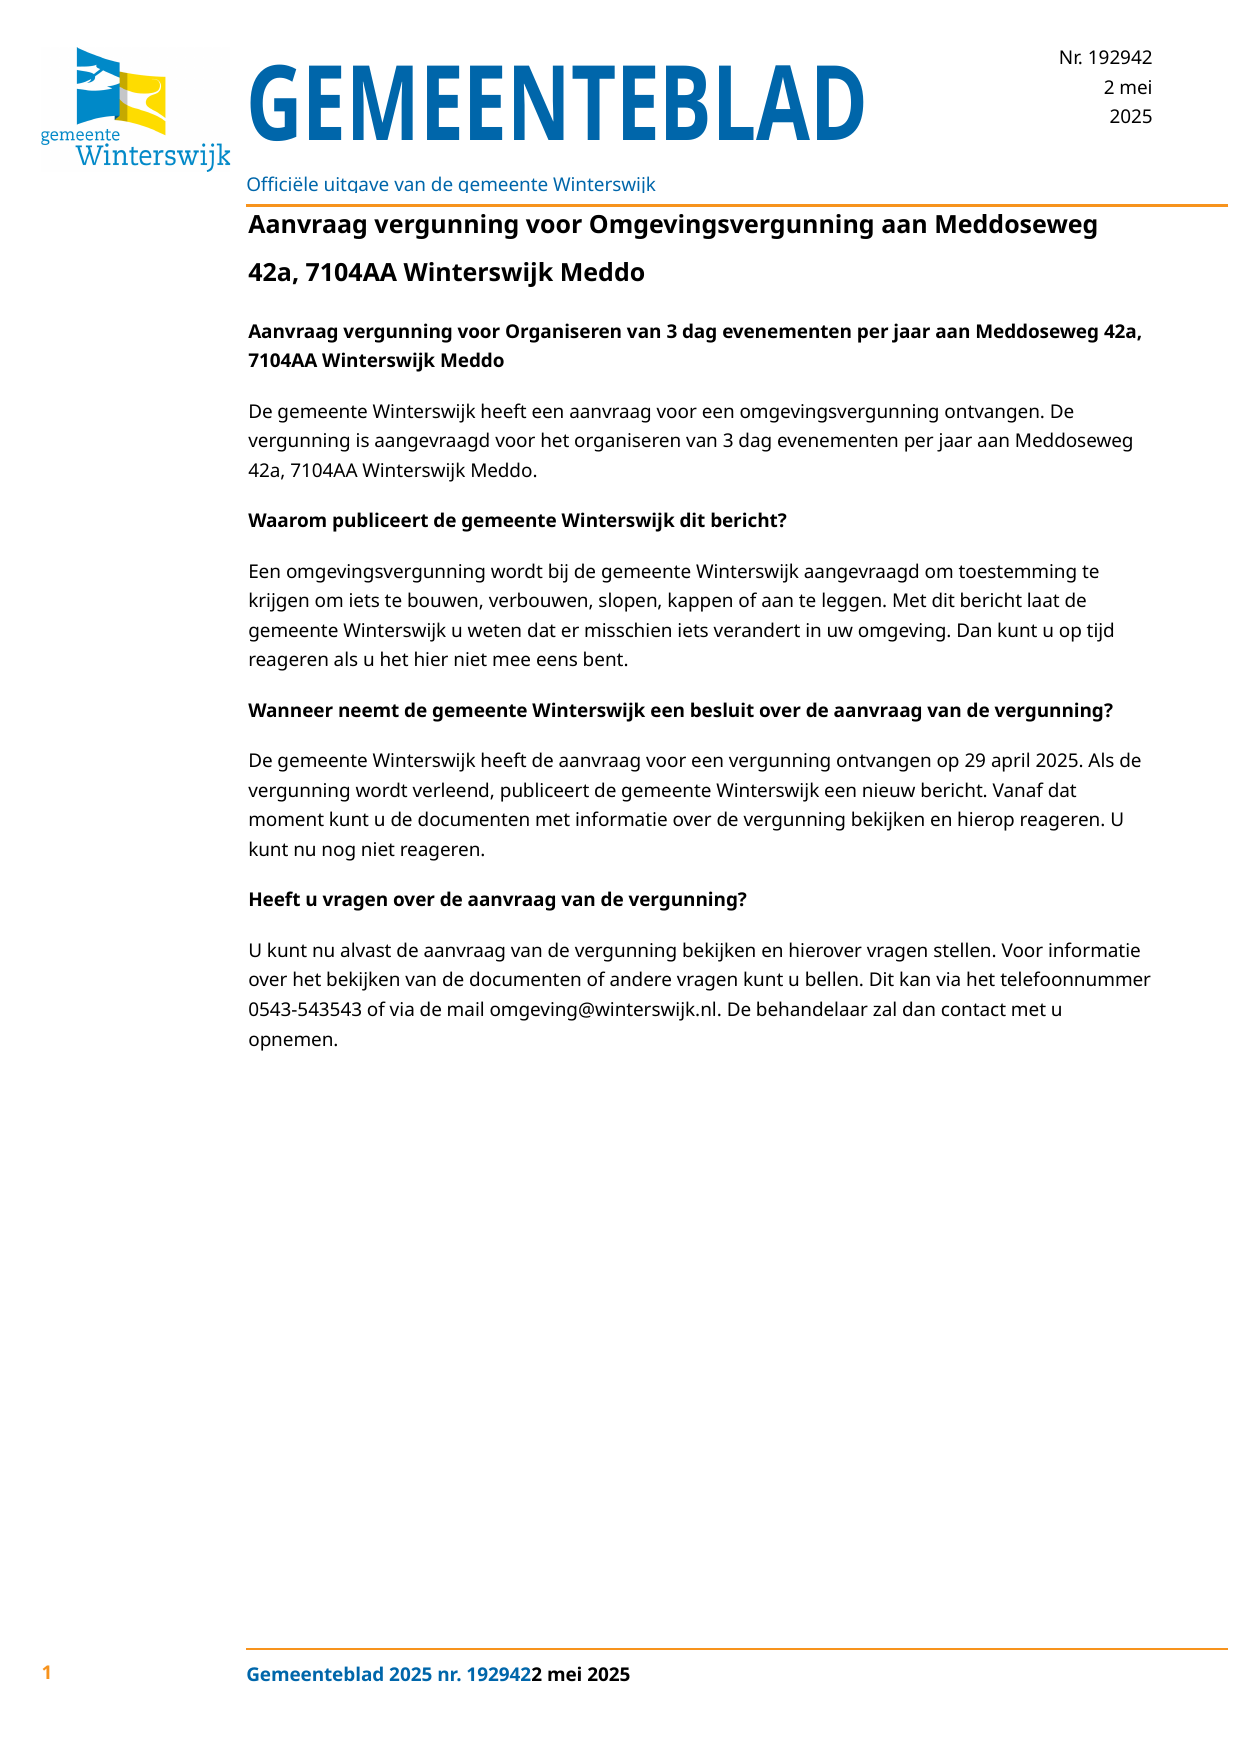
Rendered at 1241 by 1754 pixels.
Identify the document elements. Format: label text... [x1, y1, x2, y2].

text Een omgevingsvergunning wordt bij de gemeente Winterswijk aangevraagd om toestemming te krijgen om iets te bouwen, verbouwen, slopen, kappen of aan te leggen. Met dit bericht laat de gemeente Winterswijk u weten dat er misschien iets verandert in uw omgeving. Dan kunt u op tijd reageren als u het hier niet mee eens bent. [248, 558, 1152, 672]
text Waarom publiceert de gemeente Winterswijk dit bericht? [248, 507, 1152, 533]
text Aanvraag vergunning voor Omgevingsvergunning aan Meddoseweg 42a, 7104AA Winterswijk Meddo [248, 207, 1152, 288]
text U kunt nu alvast de aanvraag van de vergunning bekijken en hierover vragen stellen. Voor informatie over het bekijken van de documenten of andere vragen kunt u bellen. Dit kan via het telefoonnummer 0543-543543 of via de mail omgeving@winterswijk.nl. De behandelaar zal dan contact met u opnemen. [248, 937, 1152, 1052]
text Heeft u vragen over de aanvraag van de vergunning? [248, 887, 1152, 912]
picture [41, 47, 231, 172]
picture [225, 153, 231, 162]
text De gemeente Winterswijk heeft een aanvraag voor een omgevingsvergunning ontvangen. De vergunning is aangevraagd voor het organiseren van 3 dag evenementen per jaar aan Meddoseweg 42a, 7104AA Winterswijk Meddo. [248, 398, 1152, 483]
text Aanvraag vergunning voor Organiseren van 3 dag evenementen per jaar aan Meddoseweg 42a, 7104AA Winterswijk Meddo [248, 318, 1152, 373]
text De gemeente Winterswijk heeft de aanvraag voor een vergunning ontvangen op 29 april 2025. Als de vergunning wordt verleend, publiceert de gemeente Winterswijk een nieuw bericht. Vanaf dat moment kunt u de documenten met informatie over de vergunning bekijken en hierop reageren. U kunt nu nog niet reageren. [248, 747, 1152, 862]
text Wanneer neemt de gemeente Winterswijk een besluit over de aanvraag van de vergunning? [248, 697, 1152, 723]
